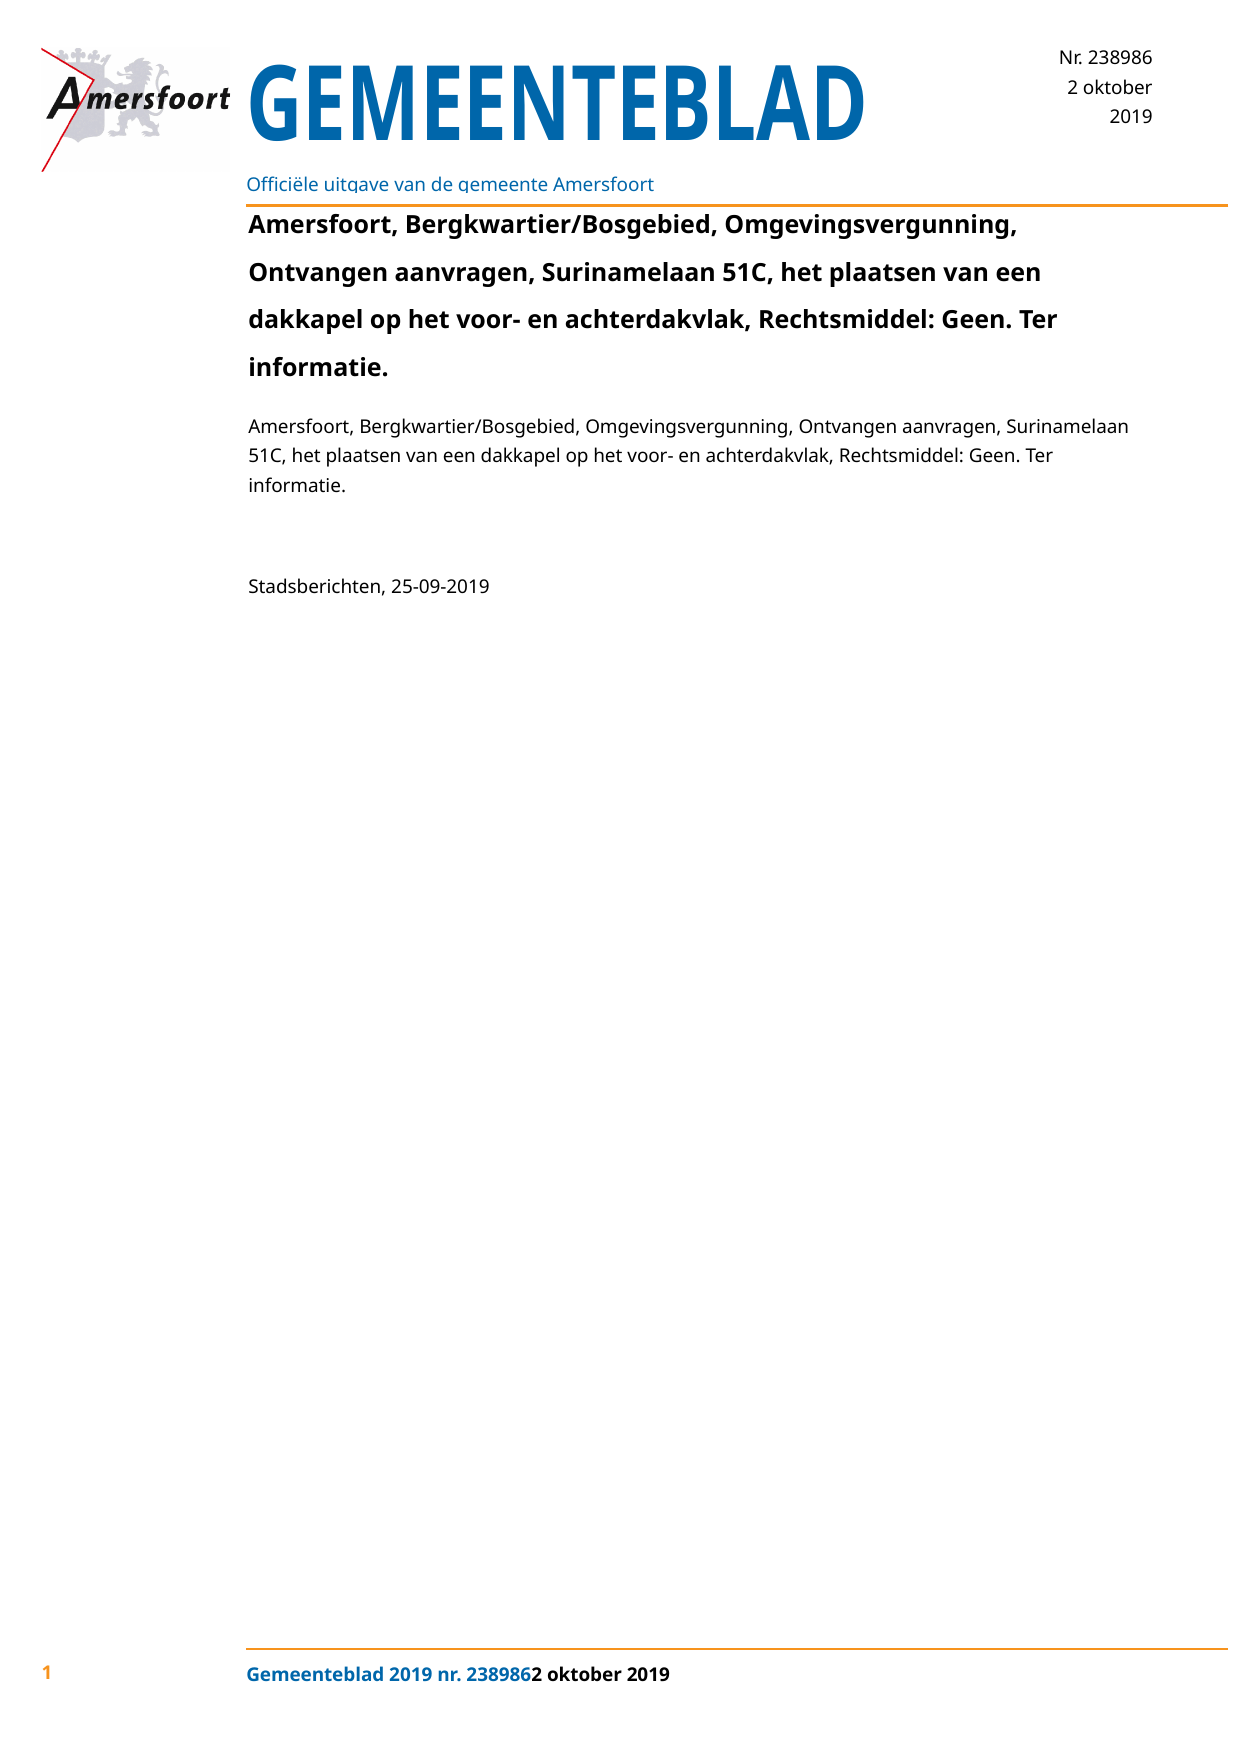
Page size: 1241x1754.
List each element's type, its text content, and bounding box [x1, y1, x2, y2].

text Stadsberichten, 25-09-2019 [248, 573, 1152, 599]
picture [41, 47, 231, 172]
text Amersfoort, Bergkwartier/Bosgebied, Omgevingsvergunning, Ontvangen aanvragen, Surinamelaan 51C, het plaatsen van een dakkapel op het voor- en achterdakvlak, Rechtsmiddel: Geen. Ter informatie. [248, 413, 1152, 498]
text Amersfoort, Bergkwartier/Bosgebied, Omgevingsvergunning, Ontvangen aanvragen, Surinamelaan 51C, het plaatsen van een dakkapel op het voor- en achterdakvlak, Rechtsmiddel: Geen. Ter informatie. [248, 207, 1152, 384]
